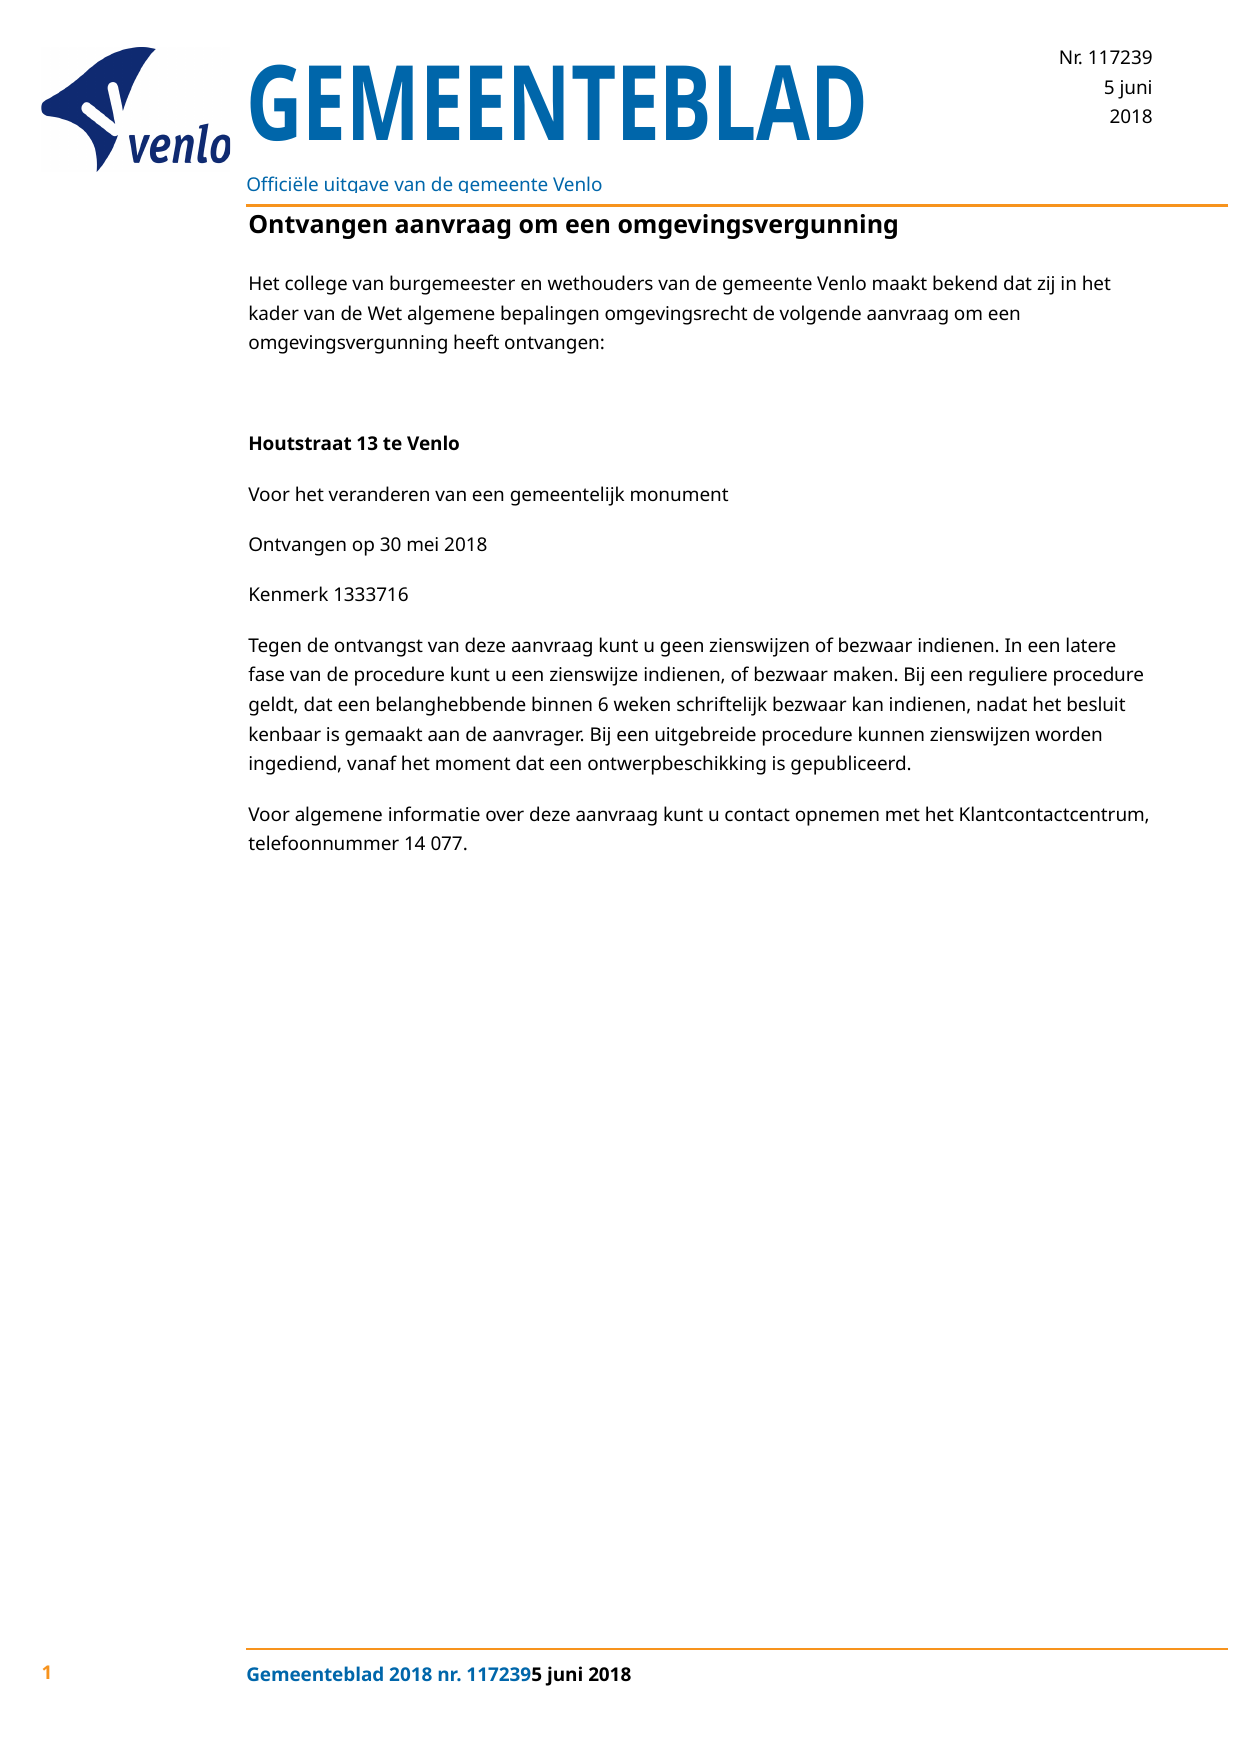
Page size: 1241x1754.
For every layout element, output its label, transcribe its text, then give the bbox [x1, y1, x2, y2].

text Kenmerk 1333716 [248, 582, 1152, 607]
text Tegen de ontvangst van deze aanvraag kunt u geen zienswijzen of bezwaar indienen. In een latere fase van de procedure kunt u een zienswijze indienen, of bezwaar maken. Bij een reguliere procedure geldt, dat een belanghebbende binnen 6 weken schriftelijk bezwaar kan indienen, nadat het besluit kenbaar is gemaakt aan de aanvrager. Bij een uitgebreide procedure kunnen zienswijzen worden ingediend, vanaf het moment dat een ontwerpbeschikking is gepubliceerd. [248, 632, 1152, 776]
text Ontvangen aanvraag om een omgevingsvergunning [248, 207, 1152, 241]
text Houtstraat 13 te Venlo [248, 430, 1152, 456]
text Ontvangen op 30 mei 2018 [248, 531, 1152, 557]
text Voor algemene informatie over deze aanvraag kunt u contact opnemen met het Klantcontactcentrum, telefoonnummer 14 077. [248, 801, 1152, 856]
text Voor het veranderen van een gemeentelijk monument [248, 481, 1152, 506]
picture [41, 47, 231, 172]
text Het college van burgemeester en wethouders van de gemeente Venlo maakt bekend dat zij in het kader van de Wet algemene bepalingen omgevingsrecht de volgende aanvraag om een omgevingsvergunning heeft ontvangen: [248, 270, 1152, 355]
